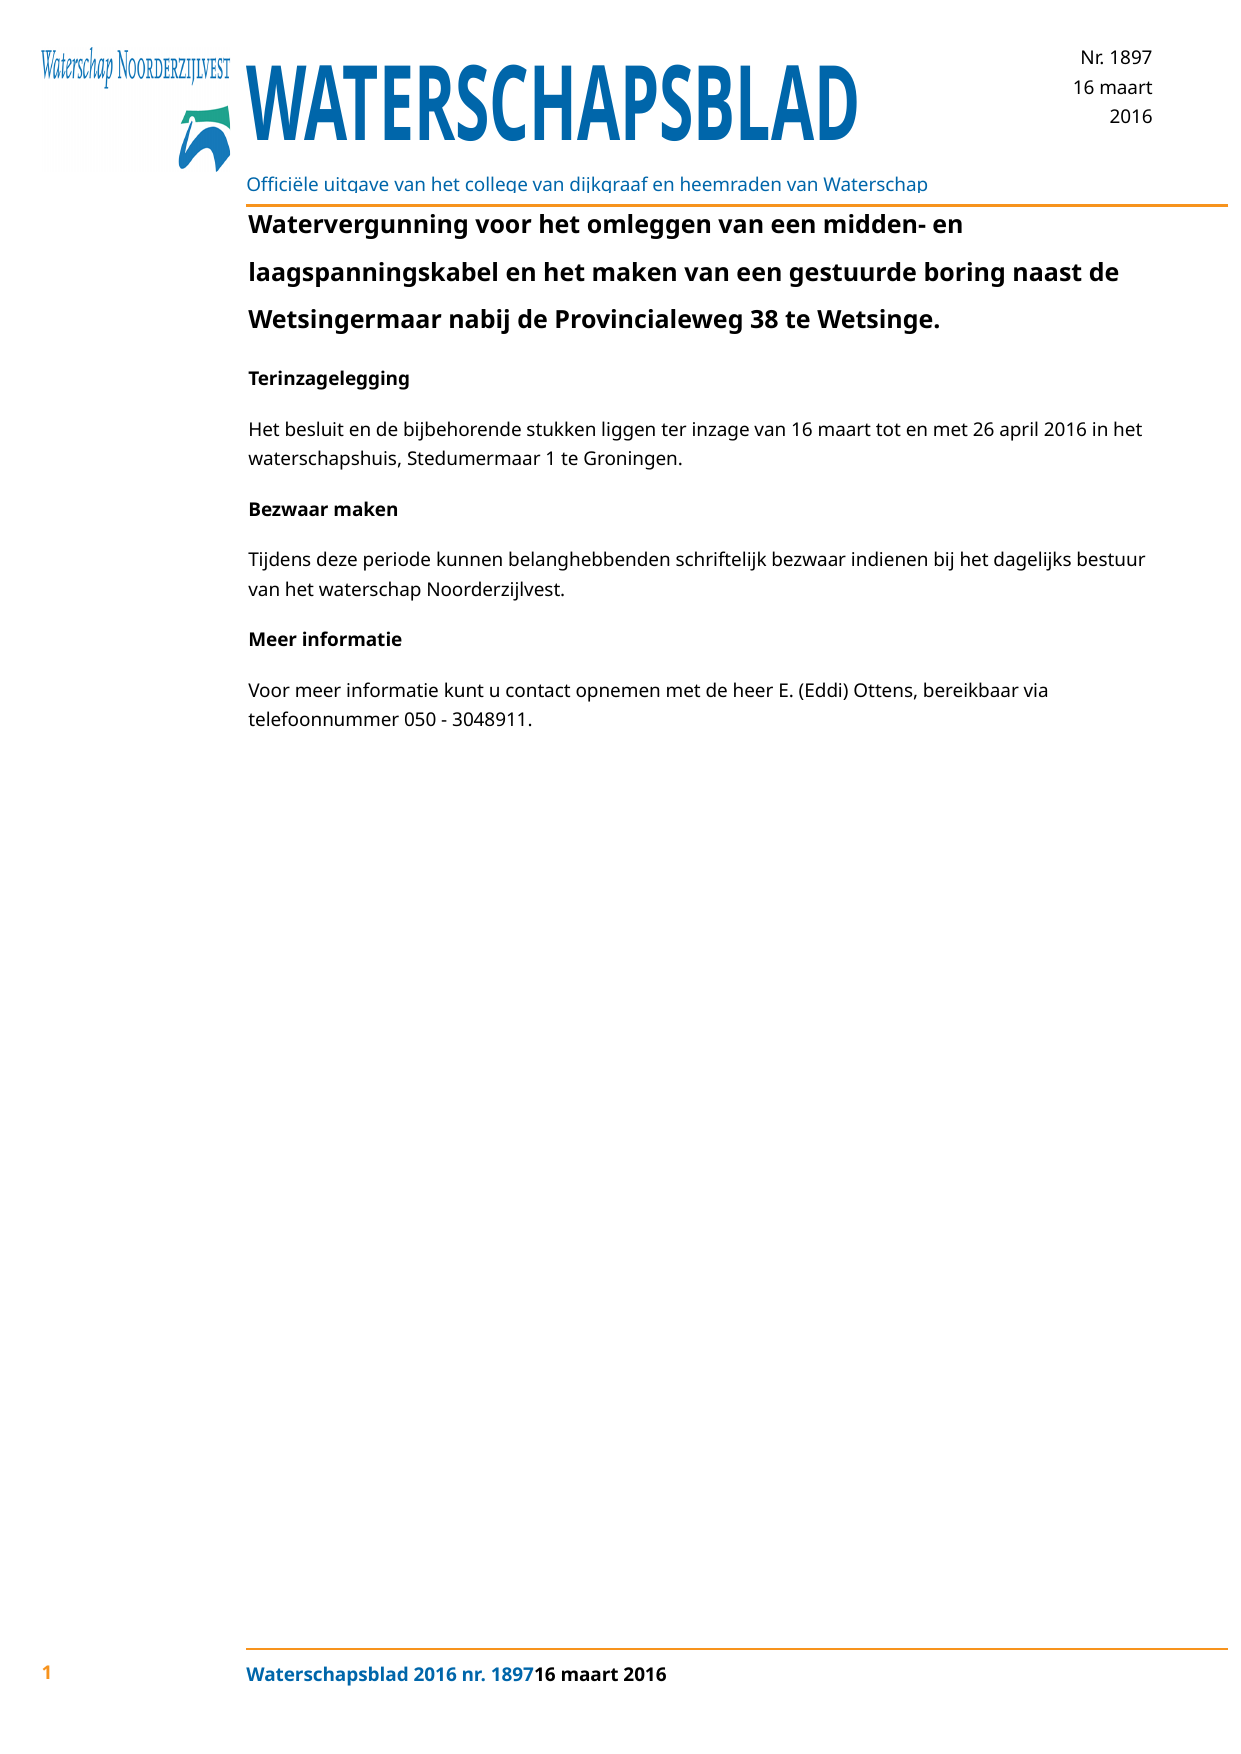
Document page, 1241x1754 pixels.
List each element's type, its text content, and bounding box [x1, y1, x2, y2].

picture [41, 47, 231, 172]
text Bezwaar maken [248, 496, 1152, 522]
text Het besluit en de bijbehorende stukken liggen ter inzage van 16 maart tot en met 26 april 2016 in het waterschapshuis, Stedumermaar 1 te Groningen. [248, 416, 1152, 471]
text Watervergunning voor het omleggen van een midden- en laagspanningskabel en het maken van een gestuurde boring naast de Wetsingermaar nabij de Provincialeweg 38 te Wetsinge. [248, 207, 1152, 336]
text Meer informatie [248, 626, 1152, 652]
text Voor meer informatie kunt u contact opnemen met de heer E. (Eddi) Ottens, bereikbaar via telefoonnummer 050 - 3048911. [248, 677, 1152, 732]
text Terinzagelegging [248, 366, 1152, 391]
text Tijdens deze periode kunnen belanghebbenden schriftelijk bezwaar indienen bij het dagelijks bestuur van het waterschap Noorderzijlvest. [248, 546, 1152, 602]
